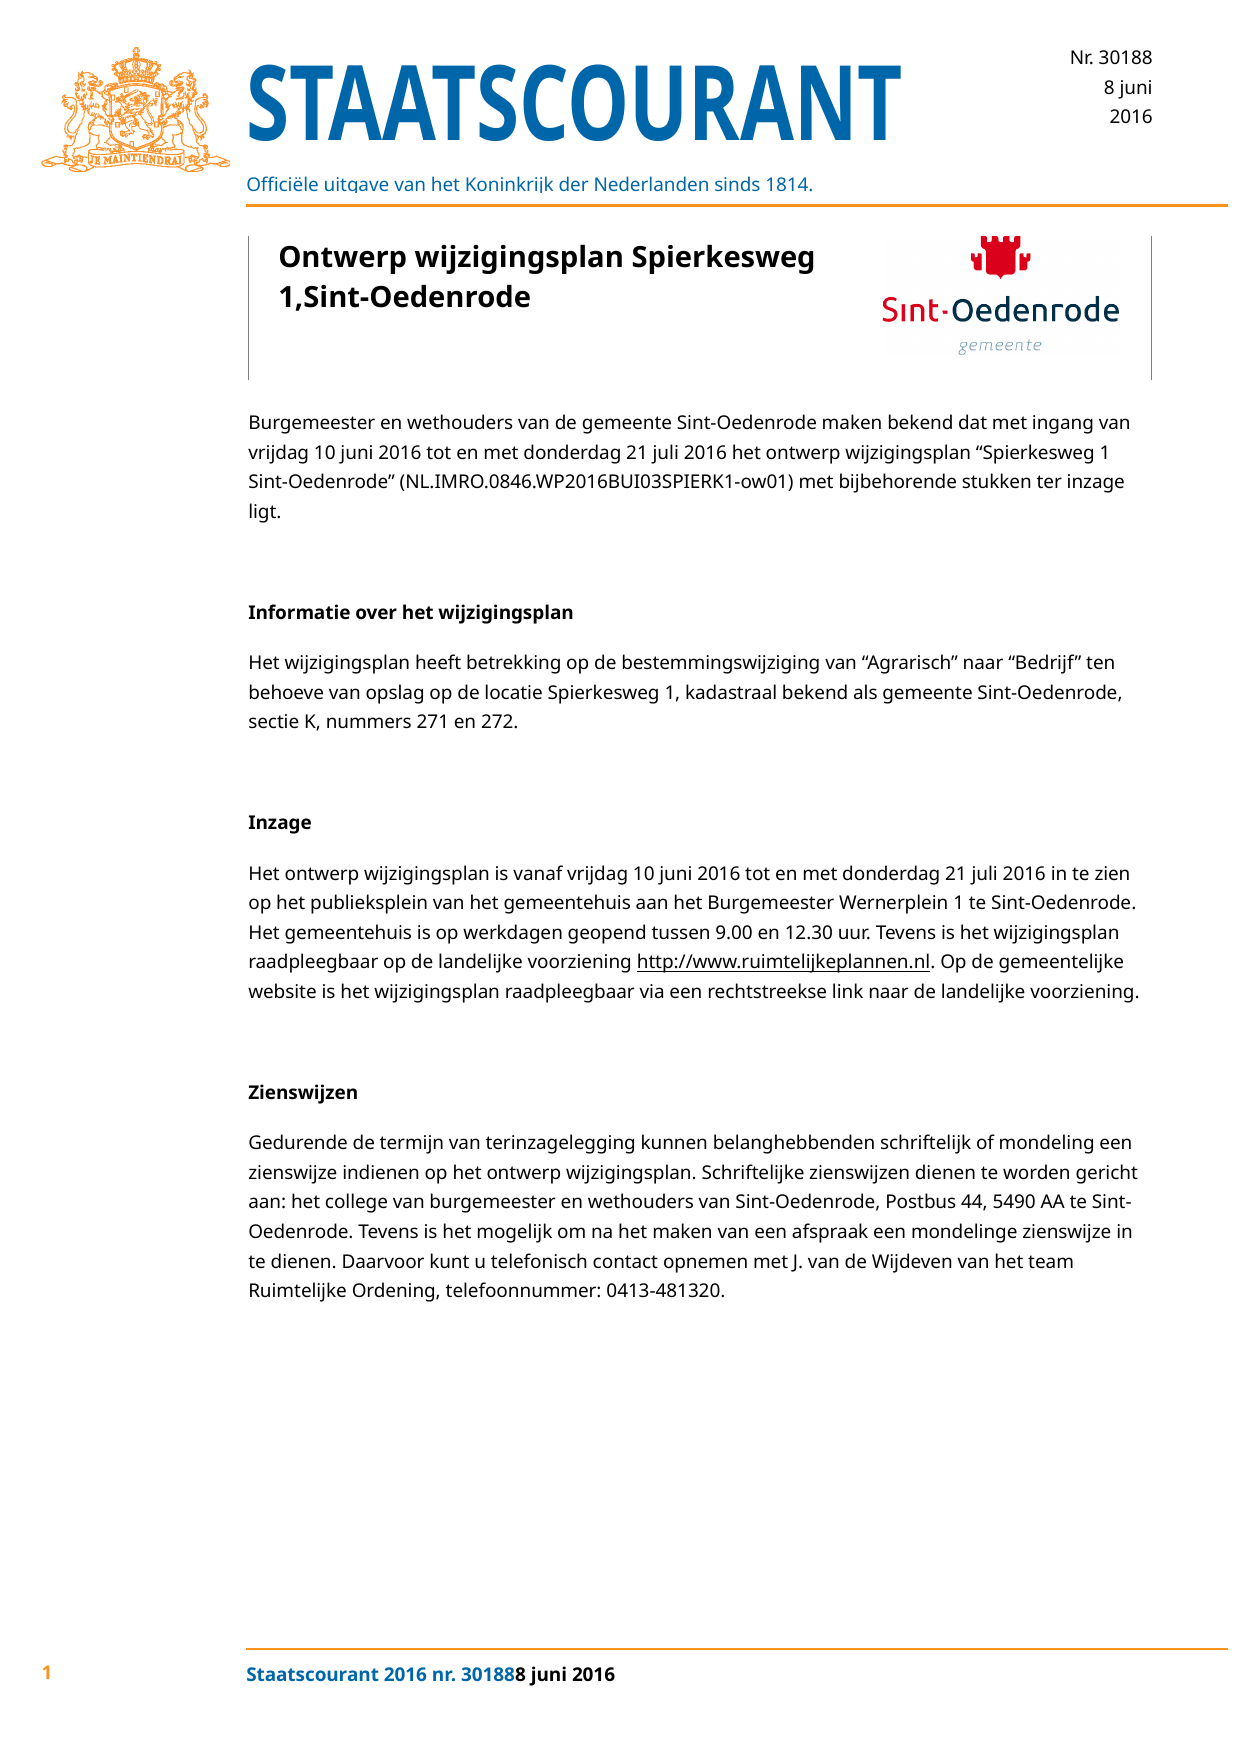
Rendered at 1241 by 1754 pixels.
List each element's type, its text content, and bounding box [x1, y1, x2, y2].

text Informatie over het wijzigingsplan [248, 599, 1152, 625]
text Het ontwerp wijzigingsplan is vanaf vrijdag 10 juni 2016 tot en met donderdag 21 juli 2016 in te zien op het publieksplein van het gemeentehuis aan het Burgemeester Wernerplein 1 te Sint-Oedenrode. Het gemeentehuis is op werkdagen geopend tussen 9.00 en 12.30 uur. Tevens is het wijzigingsplan raadpleegbaar op de landelijke voorziening http://www.ruimtelijkeplannen.nl. Op de gemeentelijke website is het wijzigingsplan raadpleegbaar via een rechtstreekse link naar de landelijke voorziening. [248, 860, 1152, 1004]
text Burgemeester en wethouders van de gemeente Sint-Oedenrode maken bekend dat met ingang van vrijdag 10 juni 2016 tot en met donderdag 21 juli 2016 het ontwerp wijzigingsplan “Spierkesweg 1 Sint-Oedenrode” (NL.IMRO.0846.WP2016BUI03SPIERK1-ow01) met bijbehorende stukken ter inzage ligt. [248, 409, 1152, 524]
table_header Ontwerp wijzigingsplan Spierkesweg 1,Sint-Oedenrode [249, 236, 850, 380]
picture [882, 236, 1119, 355]
table_header [850, 236, 1151, 380]
text Inzage [248, 809, 1152, 835]
text Het wijzigingsplan heeft betrekking op de bestemmingswijziging van “Agrarisch” naar “Bedrijf” ten behoeve van opslag op de locatie Spierkesweg 1, kadastraal bekend als gemeente Sint-Oedenrode, sectie K, nummers 271 en 272. [248, 649, 1152, 734]
picture [41, 47, 231, 172]
text Zienswijzen [248, 1079, 1152, 1105]
text Gedurende de termijn van terinzagelegging kunnen belanghebbenden schriftelijk of mondeling een zienswijze indienen op het ontwerp wijzigingsplan. Schriftelijke zienswijzen dienen te worden gericht aan: het college van burgemeester en wethouders van Sint-Oedenrode, Postbus 44, 5490 AA te Sint-Oedenrode. Tevens is het mogelijk om na het maken van een afspraak een mondelinge zienswijze in te dienen. Daarvoor kunt u telefonisch contact opnemen met J. van de Wijdeven van het team Ruimtelijke Ordening, telefoonnummer: 0413-481320. [248, 1129, 1152, 1303]
